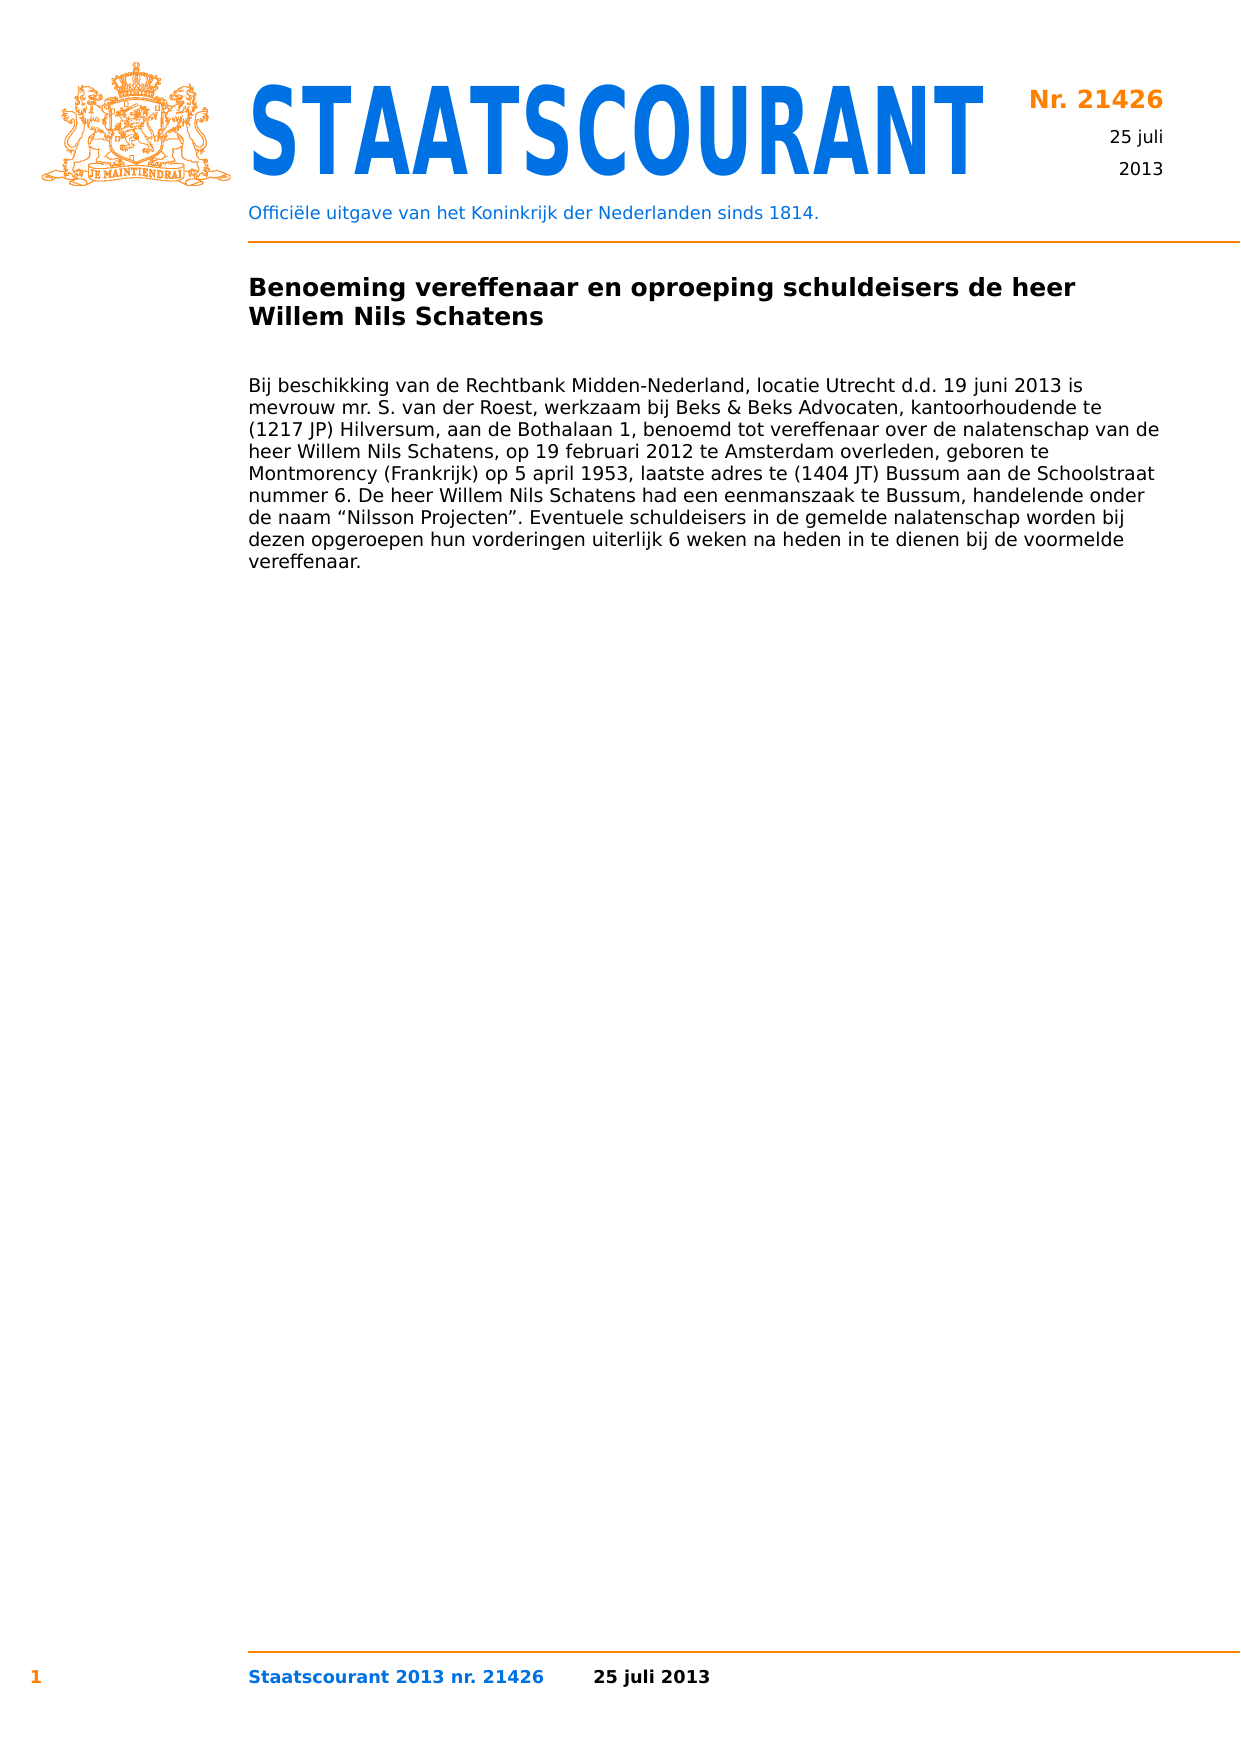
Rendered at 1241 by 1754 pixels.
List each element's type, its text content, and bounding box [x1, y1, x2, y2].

table_cell Officiële uitgave van het Koninkrijk der Nederlanden sinds 1814. [248, 203, 1240, 241]
table_header Nr. 21426 [998, 62, 1240, 121]
table_cell 25 juli [998, 121, 1240, 153]
picture [41, 62, 231, 186]
subtitle Benoeming vereffenaar en oproeping schuldeisers de heer Willem Nils Schatens [248, 273, 1163, 331]
table_cell 2013 [998, 153, 1240, 203]
text Bij beschikking van de Rechtbank Midden-Nederland, locatie Utrecht d.d. 19 juni 2013 is mevrouw mr. S. van der Roest, werkzaam bij Beks & Beks Advocaten, kantoorhoudende te (1217 JP) Hilversum, aan de Bothalaan 1, benoemd tot vereffenaar over de nalatenschap van de heer Willem Nils Schatens, op 19 februari 2012 te Amsterdam overleden, geboren te Montmorency (Frankrijk) op 5 april 1953, laatste adres te (1404 JT) Bussum aan de Schoolstraat nummer 6. De heer Willem Nils Schatens had een eenmanszaak te Bussum, handelende onder de naam “Nilsson Projecten”. Eventuele schuldeisers in de gemelde nalatenschap worden bij dezen opgeroepen hun vorderingen uiterlijk 6 weken na heden in te dienen bij de voormelde vereffenaar. [248, 375, 1163, 573]
table_header STAATSCOURANT [248, 62, 998, 203]
table_header [25, 62, 248, 241]
